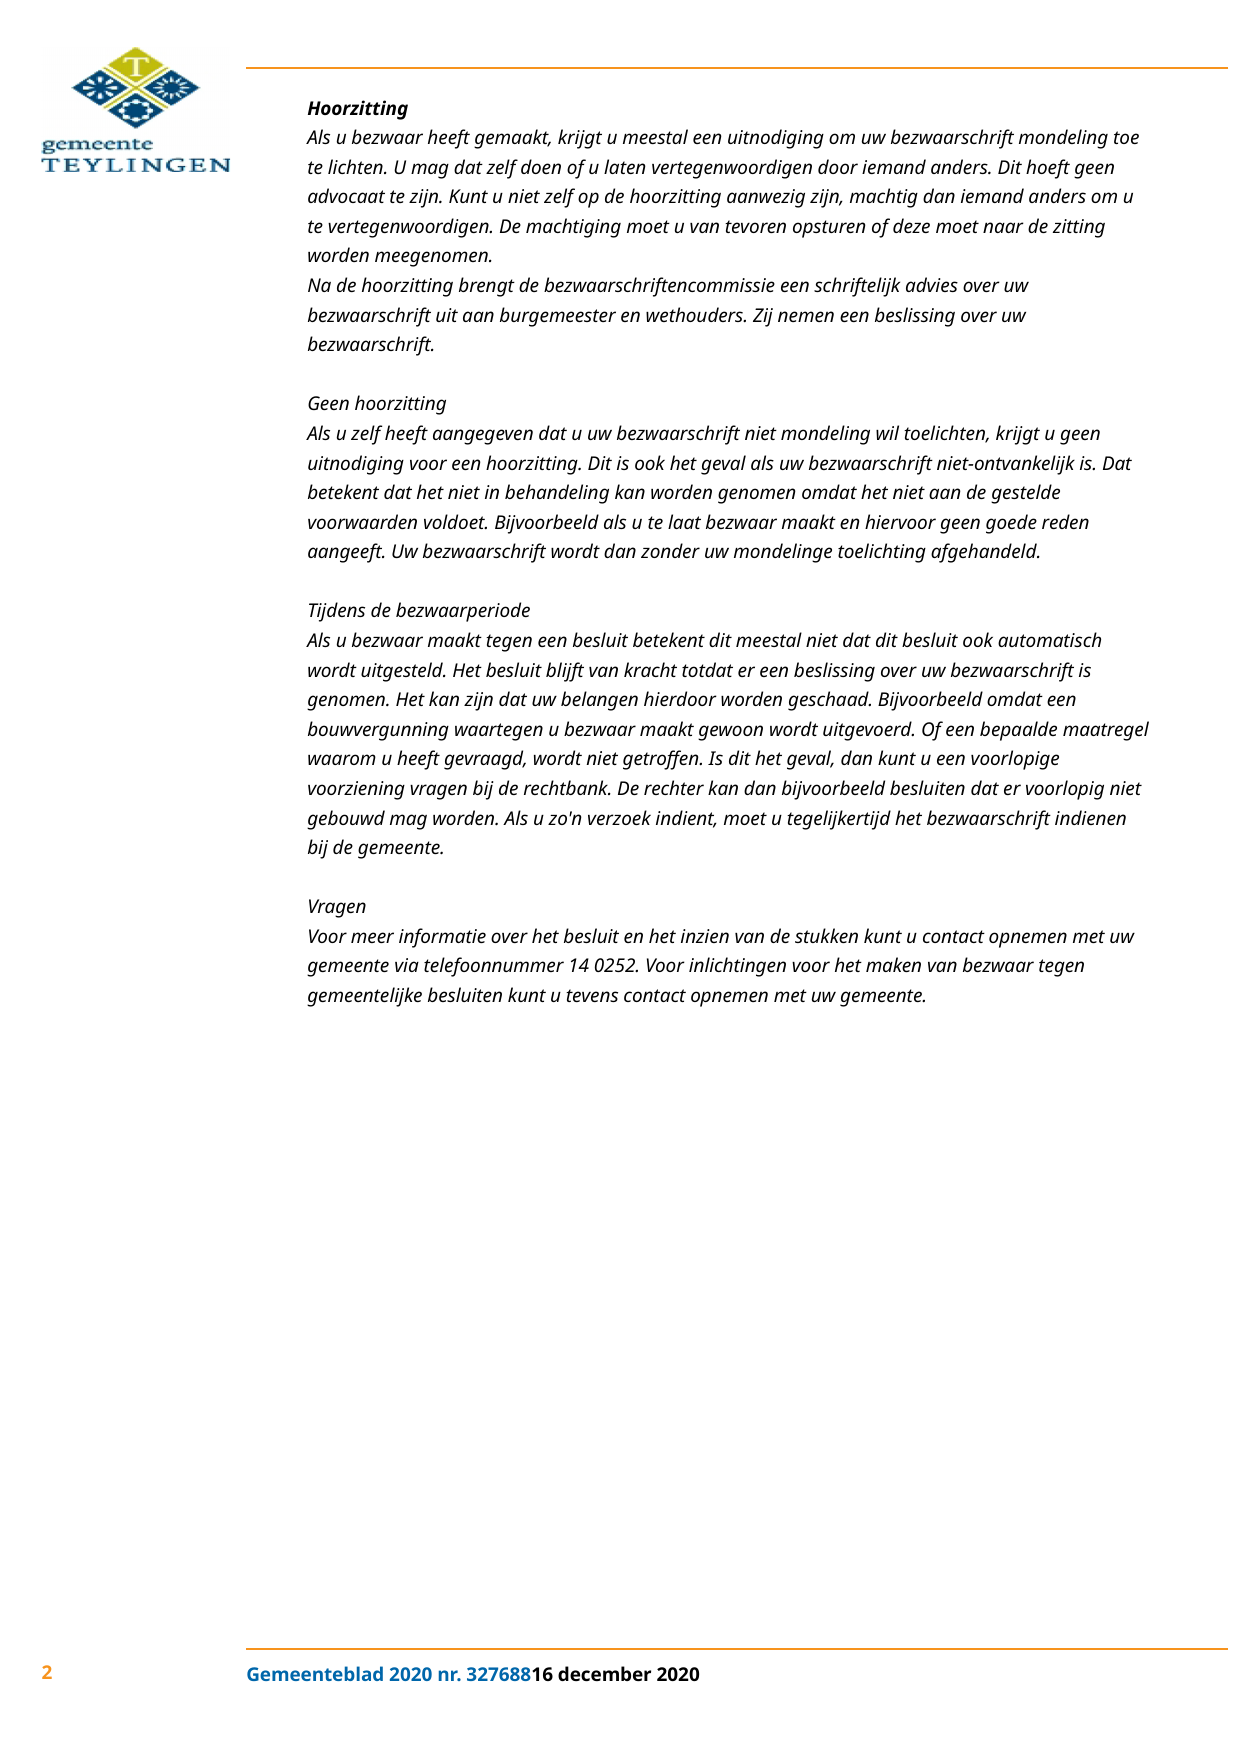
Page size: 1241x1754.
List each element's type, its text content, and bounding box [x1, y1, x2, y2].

list Tijdens de bezwaarperiode [248, 598, 1152, 623]
list Hoorzitting [248, 95, 1152, 121]
list Vragen [248, 893, 1152, 919]
list Als u bezwaar maakt tegen een besluit betekent dit meestal niet dat dit besluit ook automatisch wordt uitgesteld. Het besluit blijft van kracht totdat er een beslissing over uw bezwaarschrift is genomen. Het kan zijn dat uw belangen hierdoor worden geschaad. Bijvoorbeeld omdat een bouwvergunning waartegen u bezwaar maakt gewoon wordt uitgevoerd. Of een bepaalde maatregel waarom u heeft gevraagd, wordt niet getroffen. Is dit het geval, dan kunt u een voorlopige voorziening vragen bij de rechtbank. De rechter kan dan bijvoorbeeld besluiten dat er voorlopig niet gebouwd mag worden. Als u zo'n verzoek indient, moet u tegelijkertijd het bezwaarschrift indienen bij de gemeente. [248, 627, 1152, 860]
list Als u bezwaar heeft gemaakt, krijgt u meestal een uitnodiging om uw bezwaarschrift mondeling toe te lichten. U mag dat zelf doen of u laten vertegenwoordigen door iemand anders. Dit hoeft geen advocaat te zijn. Kunt u niet zelf op de hoorzitting aanwezig zijn, machtig dan iemand anders om u te vertegenwoordigen. De machtiging moet u van tevoren opsturen of deze moet naar de zitting worden meegenomen. [248, 124, 1152, 268]
picture [41, 47, 231, 172]
list Geen hoorzitting [248, 391, 1152, 416]
list Na de hoorzitting brengt de bezwaarschriftencommissie een schriftelijk advies over uw bezwaarschrift uit aan burgemeester en wethouders. Zij nemen een beslissing over uw bezwaarschrift. [248, 272, 1152, 357]
list Voor meer informatie over het besluit en het inzien van de stukken kunt u contact opnemen met uw gemeente via telefoonnummer 14 0252. Voor inlichtingen voor het maken van bezwaar tegen gemeentelijke besluiten kunt u tevens contact opnemen met uw gemeente. [248, 923, 1152, 1008]
list Als u zelf heeft aangegeven dat u uw bezwaarschrift niet mondeling wil toelichten, krijgt u geen uitnodiging voor een hoorzitting. Dit is ook het geval als uw bezwaarschrift niet-ontvankelijk is. Dat betekent dat het niet in behandeling kan worden genomen omdat het niet aan de gestelde voorwaarden voldoet. Bijvoorbeeld als u te laat bezwaar maakt en hiervoor geen goede reden aangeeft. Uw bezwaarschrift wordt dan zonder uw mondelinge toelichting afgehandeld. [248, 420, 1152, 564]
